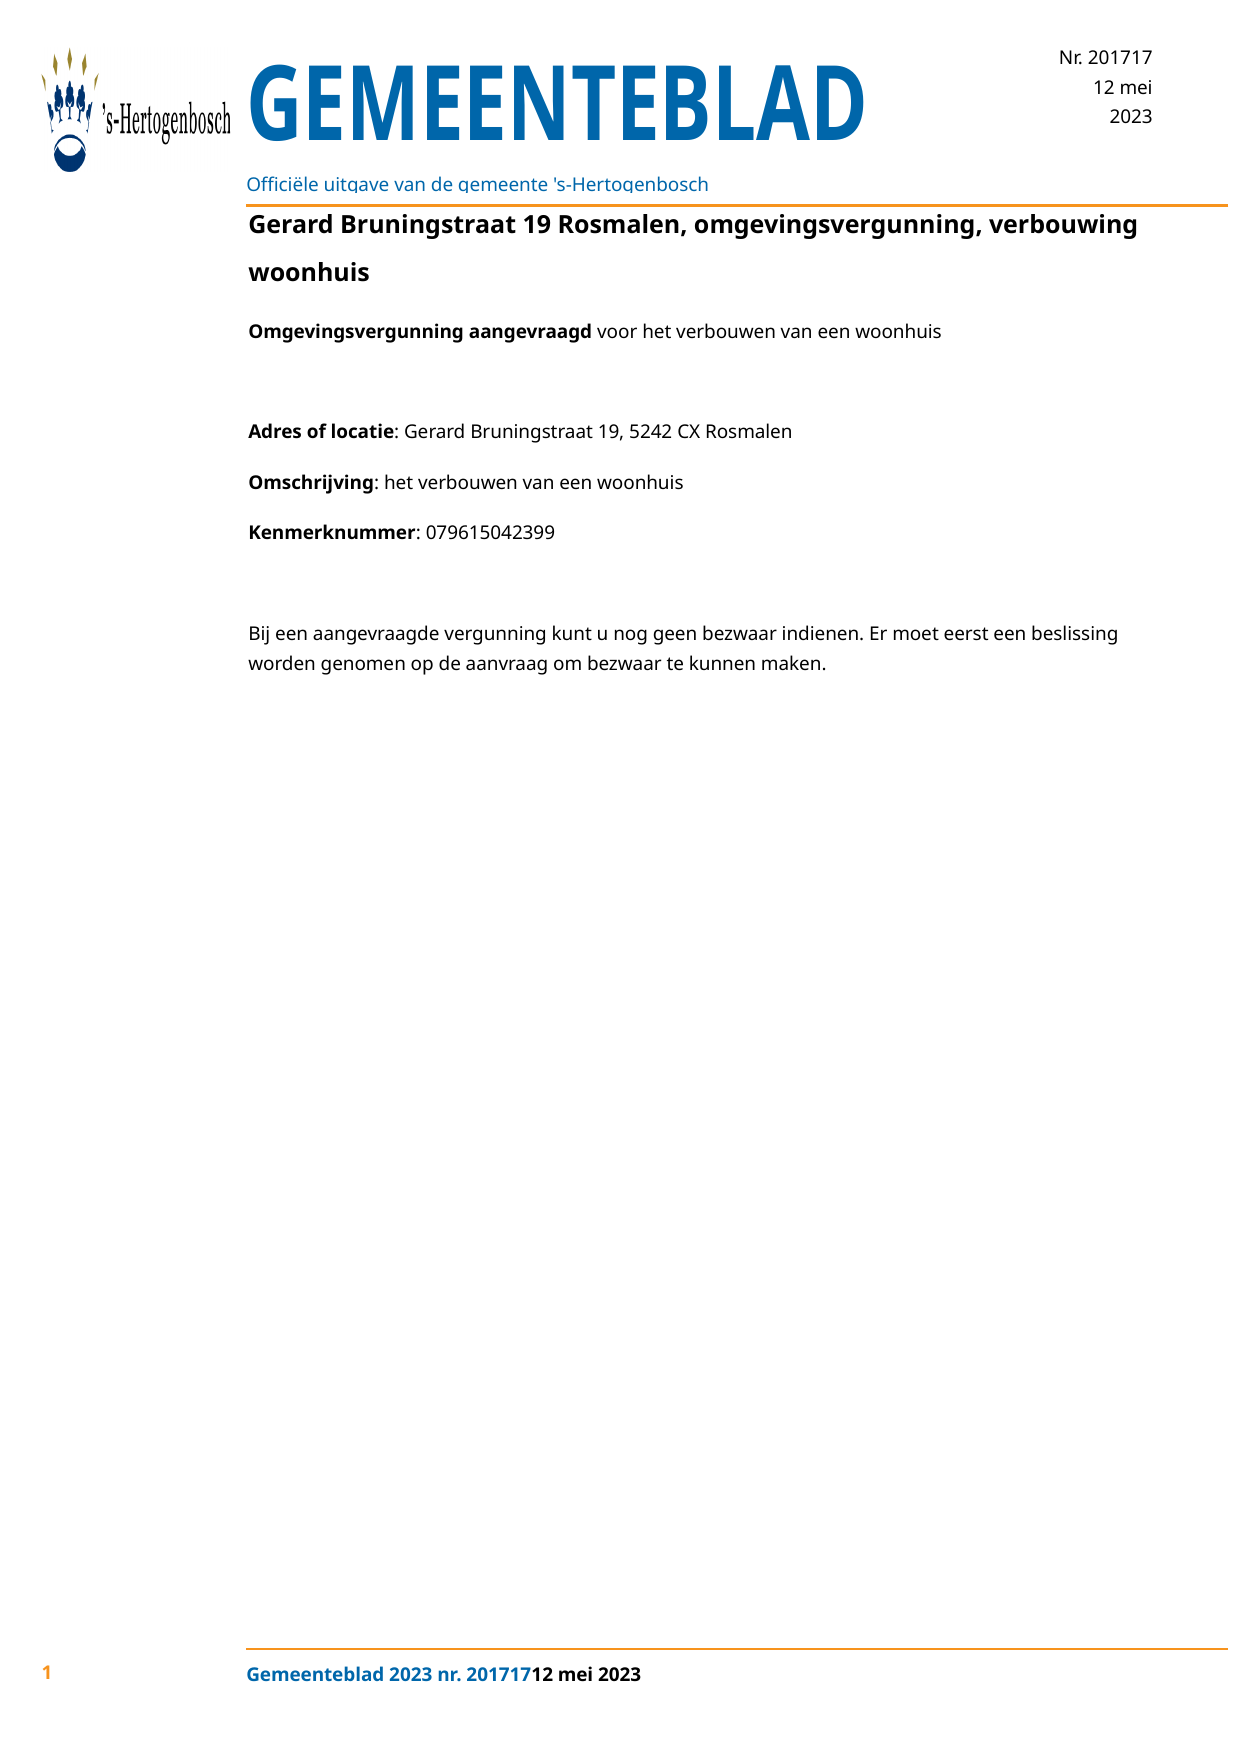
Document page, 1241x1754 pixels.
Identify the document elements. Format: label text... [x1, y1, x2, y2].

picture [41, 47, 231, 172]
text Kenmerknummer: 079615042399 [248, 519, 1152, 545]
text Adres of locatie: Gerard Bruningstraat 19, 5242 CX Rosmalen [248, 419, 1152, 444]
text Gerard Bruningstraat 19 Rosmalen, omgevingsvergunning, verbouwing woonhuis [248, 207, 1152, 288]
text Omschrijving: het verbouwen van een woonhuis [248, 469, 1152, 495]
text Bij een aangevraagde vergunning kunt u nog geen bezwaar indienen. Er moet eerst een beslissing worden genomen op de aanvraag om bezwaar te kunnen maken. [248, 620, 1152, 676]
text Omgevingsvergunning aangevraagd voor het verbouwen van een woonhuis [248, 318, 1152, 344]
